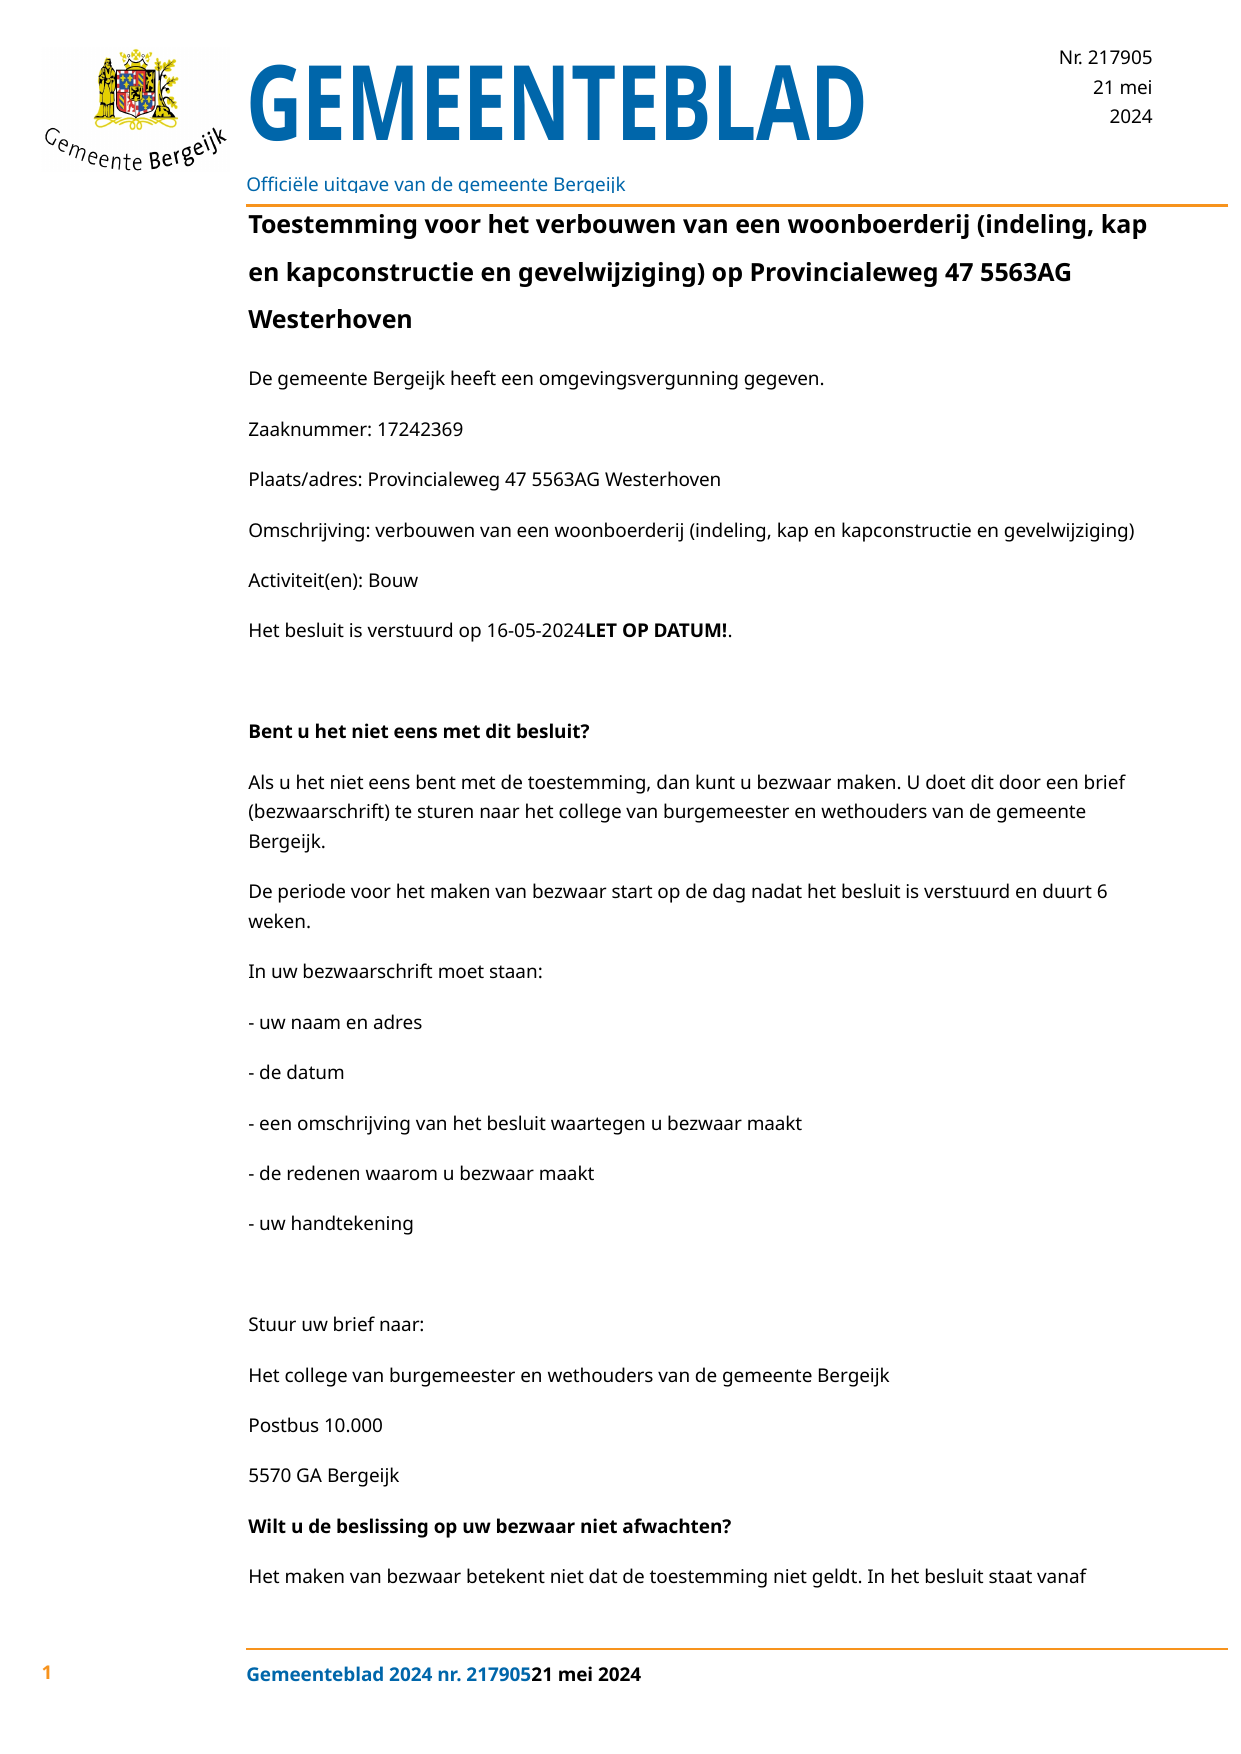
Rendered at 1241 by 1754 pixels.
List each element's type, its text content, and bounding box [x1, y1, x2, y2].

text De periode voor het maken van bezwaar start op de dag nadat het besluit is verstuurd en duurt 6 weken. [248, 878, 1152, 934]
text - een omschrijving van het besluit waartegen u bezwaar maakt [248, 1110, 1152, 1135]
text 5570 GA Bergeijk [248, 1463, 1152, 1488]
text - de datum [248, 1059, 1152, 1085]
text Toestemming voor het verbouwen van een woonboerderij (indeling, kap en kapconstructie en gevelwijziging) op Provincialeweg 47 5563AG Westerhoven [248, 207, 1152, 336]
text Als u het niet eens bent met de toestemming, dan kunt u bezwaar maken. U doet dit door een brief (bezwaarschrift) te sturen naar het college van burgemeester en wethouders van de gemeente Bergeijk. [248, 769, 1152, 854]
text Zaaknummer: 17242369 [248, 416, 1152, 442]
text Wilt u de beslissing op uw bezwaar niet afwachten? [248, 1513, 1152, 1539]
text Activiteit(en): Bouw [248, 567, 1152, 593]
text Het maken van bezwaar betekent niet dat de toestemming niet geldt. In het besluit staat vanaf [248, 1563, 1152, 1589]
text Stuur uw brief naar: [248, 1311, 1152, 1337]
text Het besluit is verstuurd op 16-05-2024LET OP DATUM!. [248, 618, 1152, 643]
text - uw handtekening [248, 1211, 1152, 1236]
text In uw bezwaarschrift moet staan: [248, 958, 1152, 984]
picture [41, 47, 231, 172]
text De gemeente Bergeijk heeft een omgevingsvergunning gegeven. [248, 366, 1152, 391]
text - uw naam en adres [248, 1009, 1152, 1034]
text Bent u het niet eens met dit besluit? [248, 718, 1152, 744]
text - de redenen waarom u bezwaar maakt [248, 1160, 1152, 1186]
text Het college van burgemeester en wethouders van de gemeente Bergeijk [248, 1362, 1152, 1387]
text Postbus 10.000 [248, 1412, 1152, 1438]
text Omschrijving: verbouwen van een woonboerderij (indeling, kap en kapconstructie en gevelwijziging) [248, 517, 1152, 542]
text Plaats/adres: Provincialeweg 47 5563AG Westerhoven [248, 466, 1152, 492]
